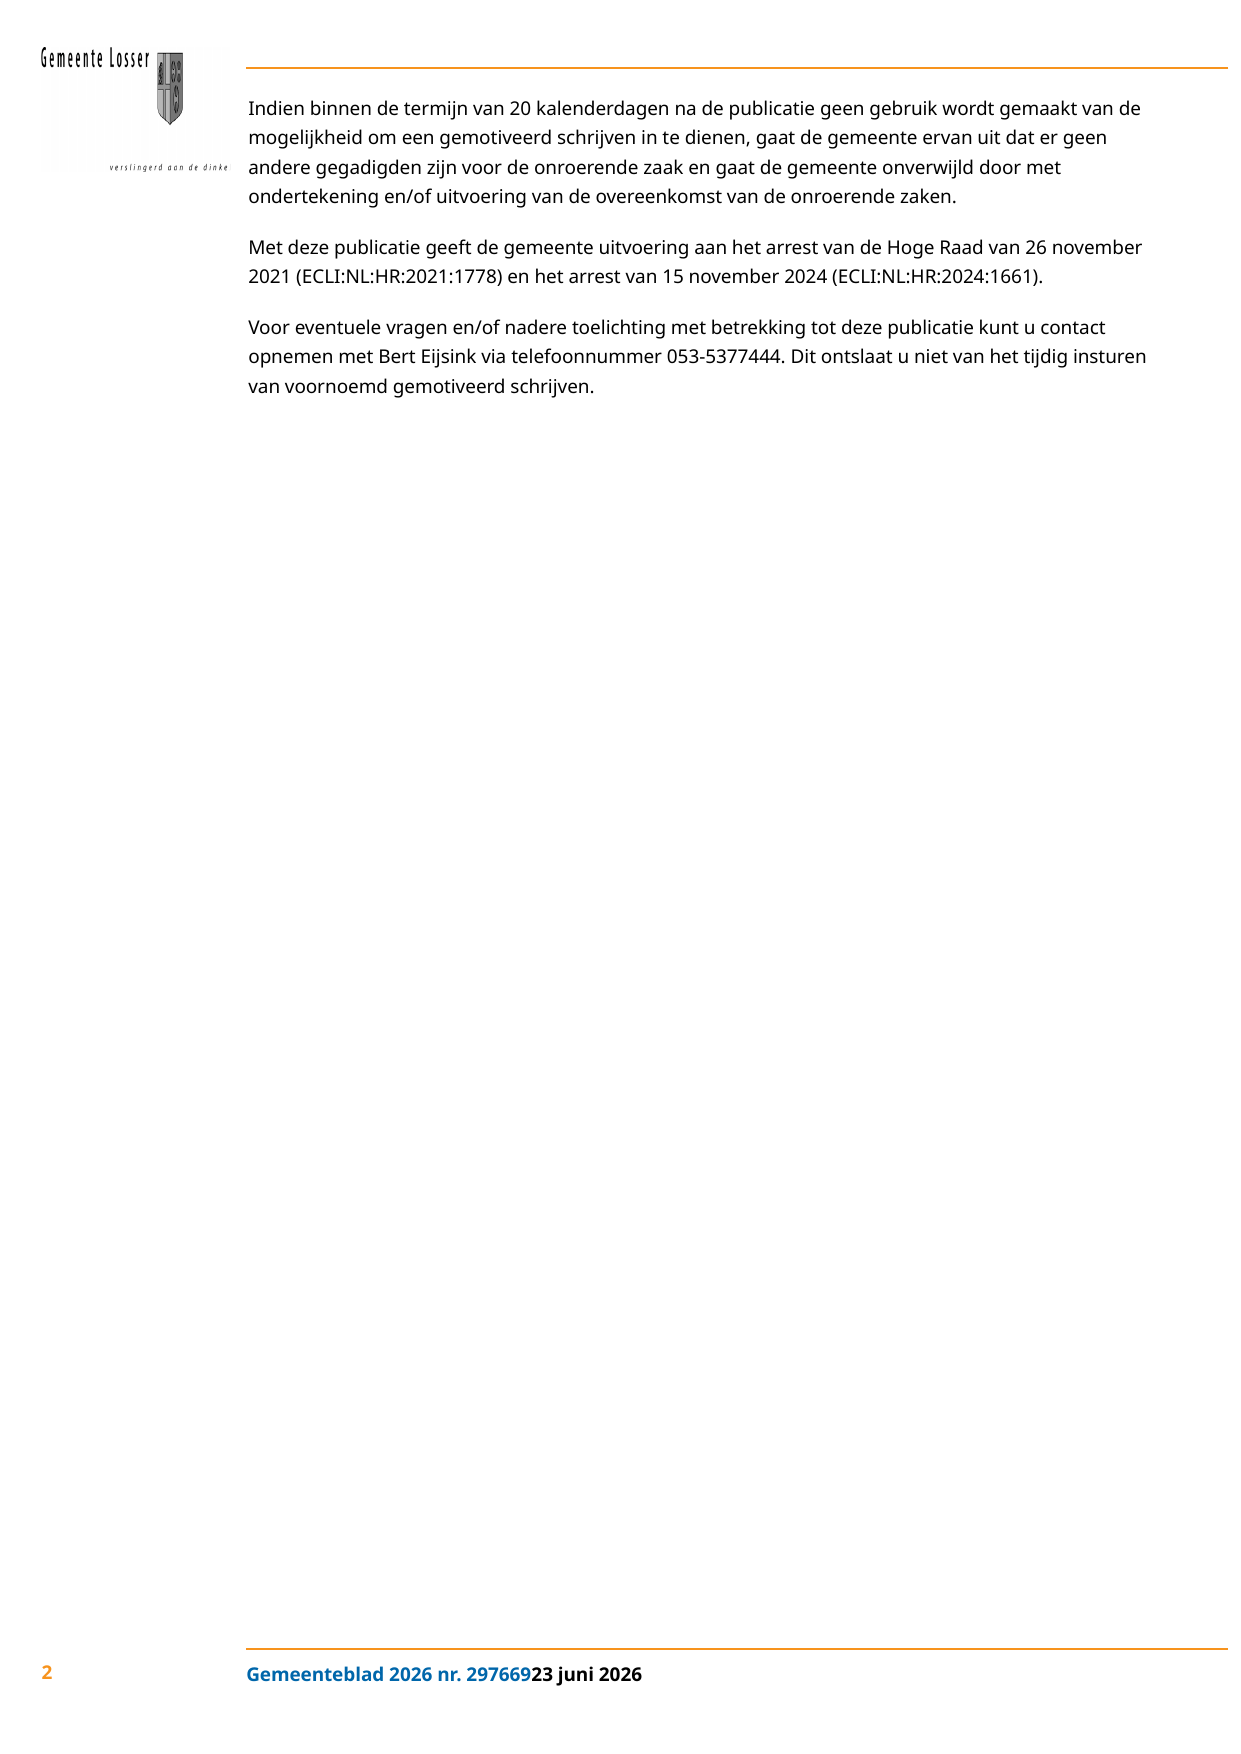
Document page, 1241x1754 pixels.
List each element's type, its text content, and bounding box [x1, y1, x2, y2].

text Indien binnen de termijn van 20 kalenderdagen na de publicatie geen gebruik wordt gemaakt van de mogelijkheid om een gemotiveerd schrijven in te dienen, gaat de gemeente ervan uit dat er geen andere gegadigden zijn voor de onroerende zaak en gaat de gemeente onverwijld door met ondertekening en/of uitvoering van de overeenkomst van de onroerende zaken. [248, 95, 1152, 209]
text Met deze publicatie geeft de gemeente uitvoering aan het arrest van de Hoge Raad van 26 november 2021 (ECLI:NL:HR:2021:1778) en het arrest van 15 november 2024 (ECLI:NL:HR:2024:1661). [248, 234, 1152, 289]
picture [41, 47, 231, 172]
text Voor eventuele vragen en/of nadere toelichting met betrekking tot deze publicatie kunt u contact opnemen met Bert Eijsink via telefoonnummer 053-5377444. Dit ontslaat u niet van het tijdig insturen van voornoemd gemotiveerd schrijven. [248, 314, 1152, 399]
